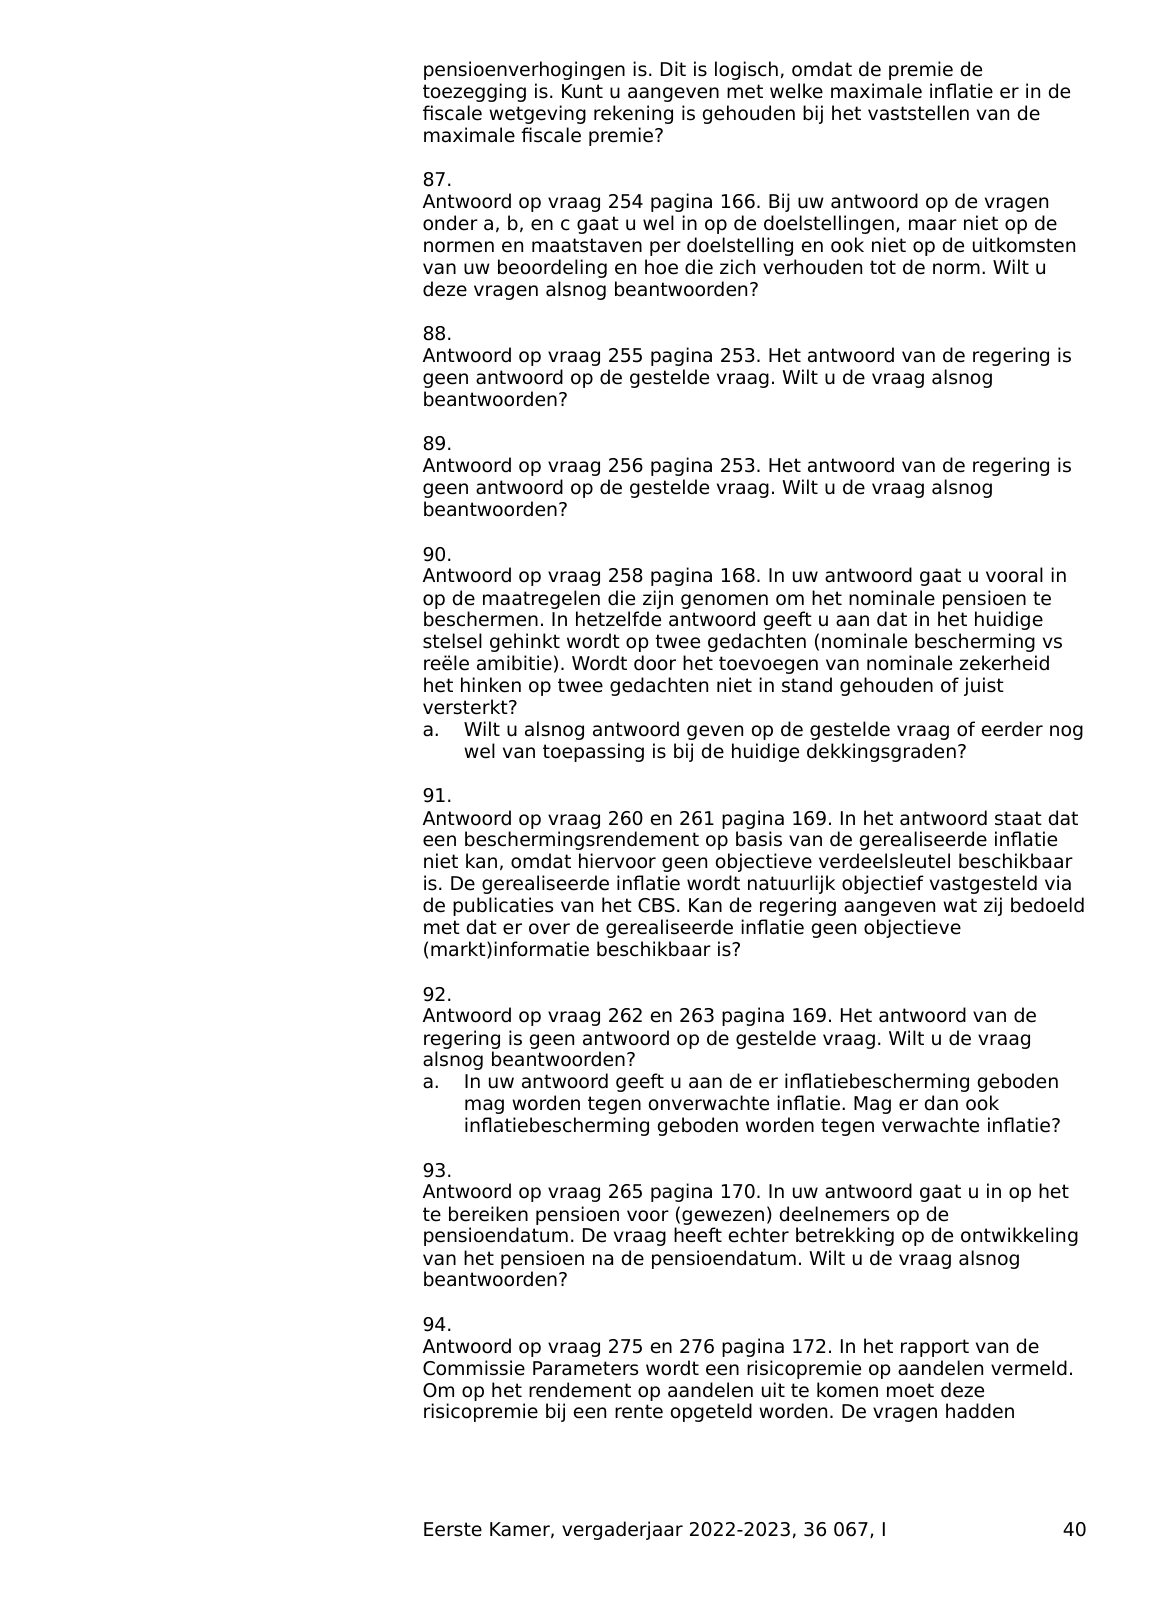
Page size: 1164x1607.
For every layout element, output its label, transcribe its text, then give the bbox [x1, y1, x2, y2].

text Antwoord op vraag 255 pagina 253. Het antwoord van de regering is geen antwoord op de gestelde vraag. Wilt u de vraag alsnog beantwoorden? [422, 345, 1087, 411]
text 89. [422, 433, 1087, 455]
text Antwoord op vraag 258 pagina 168. In uw antwoord gaat u vooral in op de maatregelen die zijn genomen om het nominale pensioen te beschermen. In hetzelfde antwoord geeft u aan dat in het huidige stelsel gehinkt wordt op twee gedachten (nominale bescherming vs reële amibitie). Wordt door het toevoegen van nominale zekerheid het hinken op twee gedachten niet in stand gehouden of juist versterkt? [422, 565, 1087, 719]
text 94. [422, 1313, 1087, 1336]
text 91. [422, 785, 1087, 807]
text Antwoord op vraag 265 pagina 170. In uw antwoord gaat u in op het te bereiken pensioen voor (gewezen) deelnemers op de pensioendatum. De vraag heeft echter betrekking op de ontwikkeling van het pensioen na de pensioendatum. Wilt u de vraag alsnog beantwoorden? [422, 1181, 1087, 1291]
text 90. [422, 543, 1087, 565]
text Antwoord op vraag 275 en 276 pagina 172. In het rapport van de Commissie Parameters wordt een risicopremie op aandelen vermeld. Om op het rendement op aandelen uit te komen moet deze risicopremie bij een rente opgeteld worden. De vragen hadden [422, 1336, 1087, 1423]
text 92. [422, 983, 1087, 1005]
text 88. [422, 323, 1087, 345]
text pensioenverhogingen is. Dit is logisch, omdat de premie de toezegging is. Kunt u aangeven met welke maximale inflatie er in de fiscale wetgeving rekening is gehouden bij het vaststellen van de maximale fiscale premie? [422, 59, 1087, 147]
text a. Wilt u alsnog antwoord geven op de gestelde vraag of eerder nog wel van toepassing is bij de huidige dekkingsgraden? [422, 719, 1087, 763]
text Antwoord op vraag 256 pagina 253. Het antwoord van de regering is geen antwoord op de gestelde vraag. Wilt u de vraag alsnog beantwoorden? [422, 455, 1087, 521]
text Antwoord op vraag 260 en 261 pagina 169. In het antwoord staat dat een beschermingsrendement op basis van de gerealiseerde inflatie niet kan, omdat hiervoor geen objectieve verdeelsleutel beschikbaar is. De gerealiseerde inflatie wordt natuurlijk objectief vastgesteld via de publicaties van het CBS. Kan de regering aangeven wat zij bedoeld met dat er over de gerealiseerde inflatie geen objectieve (markt)informatie beschikbaar is? [422, 807, 1087, 961]
text a. In uw antwoord geeft u aan de er inflatiebescherming geboden mag worden tegen onverwachte inflatie. Mag er dan ook inflatiebescherming geboden worden tegen verwachte inflatie? [422, 1071, 1087, 1137]
text 87. [422, 169, 1087, 191]
text 93. [422, 1159, 1087, 1181]
text Antwoord op vraag 262 en 263 pagina 169. Het antwoord van de regering is geen antwoord op de gestelde vraag. Wilt u de vraag alsnog beantwoorden? [422, 1005, 1087, 1071]
text Antwoord op vraag 254 pagina 166. Bij uw antwoord op de vragen onder a, b, en c gaat u wel in op de doelstellingen, maar niet op de normen en maatstaven per doelstelling en ook niet op de uitkomsten van uw beoordeling en hoe die zich verhouden tot de norm. Wilt u deze vragen alsnog beantwoorden? [422, 191, 1087, 301]
